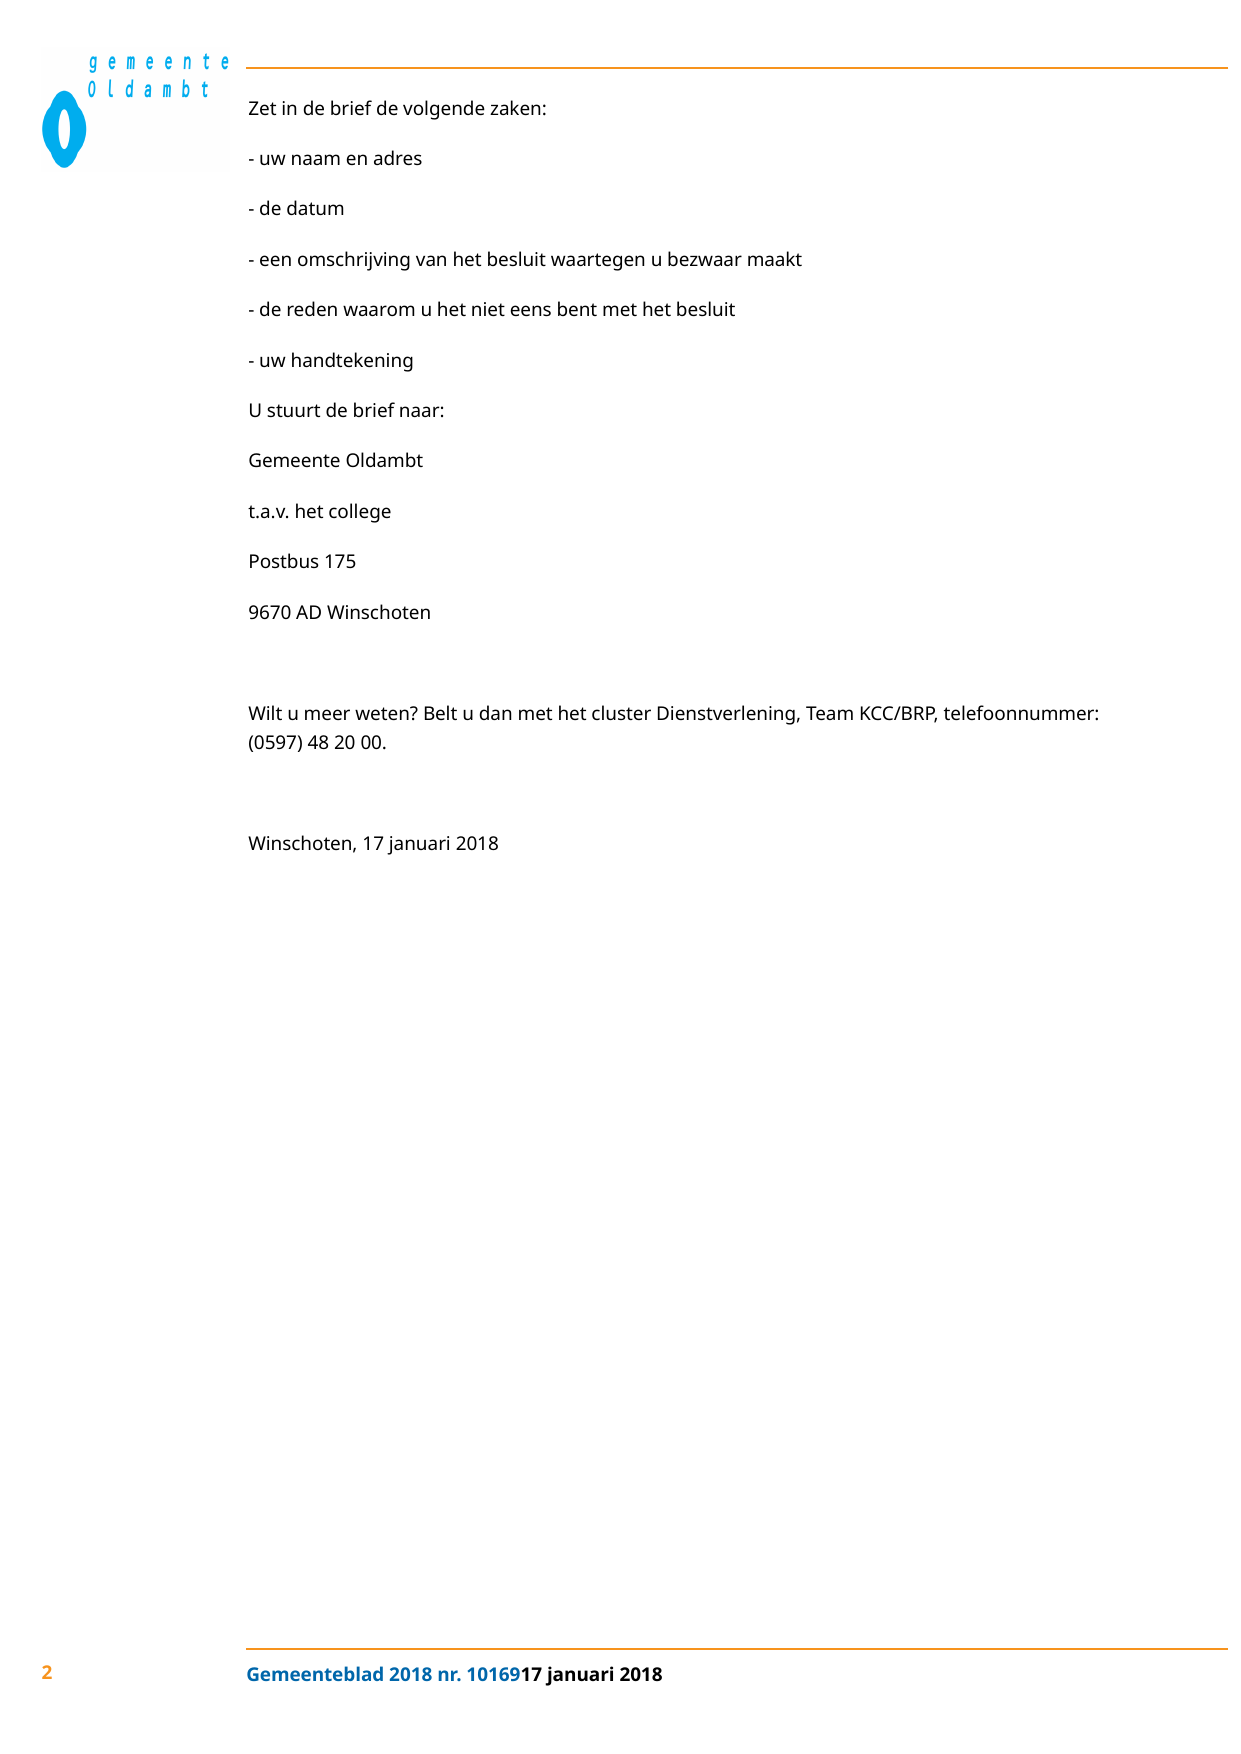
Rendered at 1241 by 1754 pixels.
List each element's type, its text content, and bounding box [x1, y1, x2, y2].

text - een omschrijving van het besluit waartegen u bezwaar maakt [248, 246, 1152, 272]
text Winschoten, 17 januari 2018 [248, 830, 1152, 856]
text Gemeente Oldambt [248, 448, 1152, 473]
text Postbus 175 [248, 548, 1152, 574]
picture [41, 47, 231, 172]
text - de reden waarom u het niet eens bent met het besluit [248, 296, 1152, 322]
text Wilt u meer weten? Belt u dan met het cluster Dienstverlening, Team KCC/BRP, telefoonnummer: (0597) 48 20 00. [248, 700, 1152, 755]
text 9670 AD Winschoten [248, 599, 1152, 625]
text Zet in de brief de volgende zaken: [248, 95, 1152, 121]
text - uw handtekening [248, 347, 1152, 373]
text - de datum [248, 196, 1152, 221]
text U stuurt de brief naar: [248, 397, 1152, 423]
text - uw naam en adres [248, 145, 1152, 171]
text t.a.v. het college [248, 498, 1152, 524]
